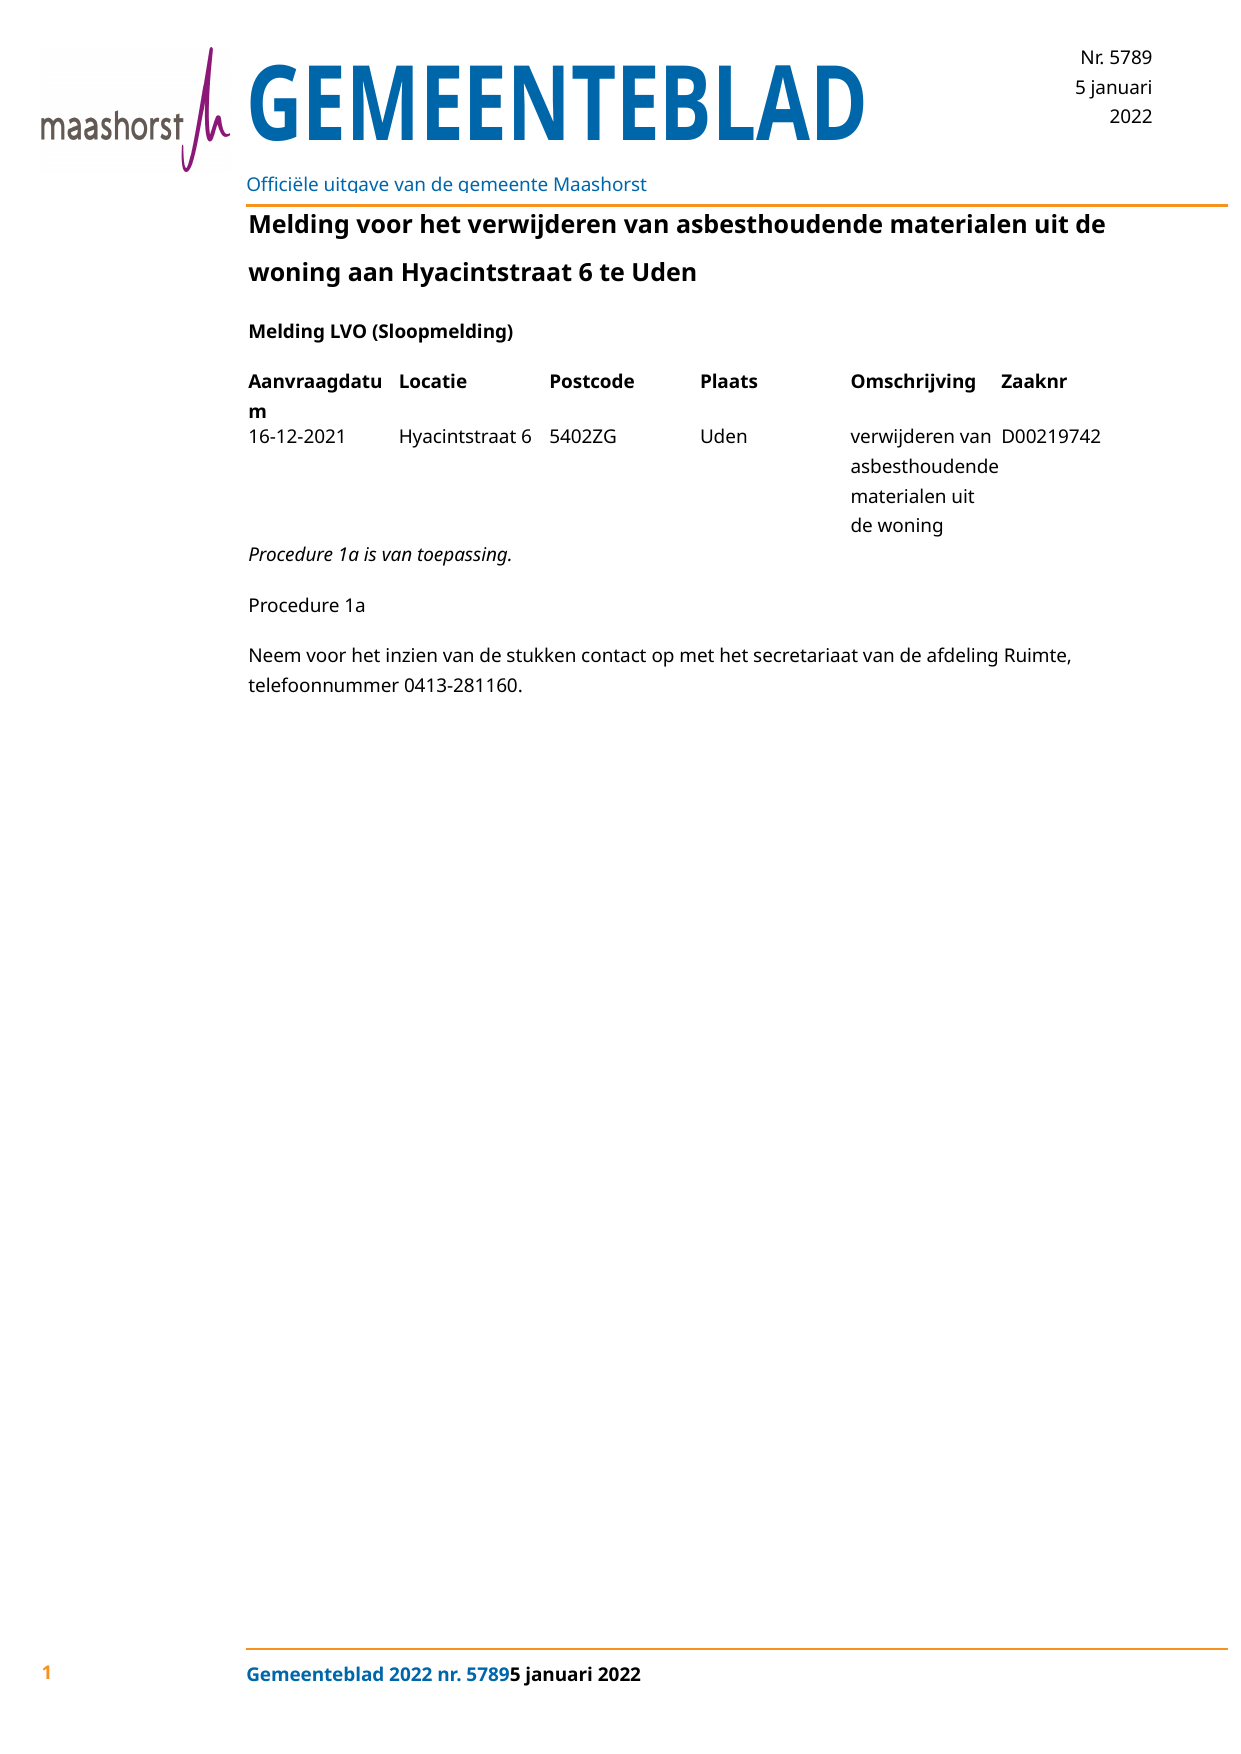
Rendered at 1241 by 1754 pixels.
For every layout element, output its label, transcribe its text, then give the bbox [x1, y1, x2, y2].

text Procedure 1a [248, 592, 1152, 618]
table_header Aanvraagdatum [248, 369, 398, 424]
text Neem voor het inzien van de stukken contact op met het secretariaat van de afdeling Ruimte, telefoonnummer 0413-281160. [248, 642, 1152, 698]
text Melding voor het verwijderen van asbesthoudende materialen uit de woning aan Hyacintstraat 6 te Uden [248, 207, 1152, 288]
table_cell 5402ZG [549, 424, 700, 538]
table_cell Uden [700, 424, 850, 538]
text Procedure 1a is van toepassing. [248, 541, 1152, 567]
table_cell D00219742 [1001, 424, 1152, 538]
table_cell verwijderen van asbesthoudende materialen uit de woning [850, 424, 1001, 538]
table_header Plaats [700, 369, 850, 424]
table_cell 16-12-2021 [248, 424, 398, 538]
picture [41, 47, 231, 172]
table_cell Hyacintstraat 6 [399, 424, 549, 538]
text Melding LVO (Sloopmelding) [248, 318, 1152, 344]
table_header Omschrijving [850, 369, 1001, 424]
table_header Postcode [549, 369, 700, 424]
table_header Locatie [399, 369, 549, 424]
table_header Zaaknr [1001, 369, 1152, 424]
